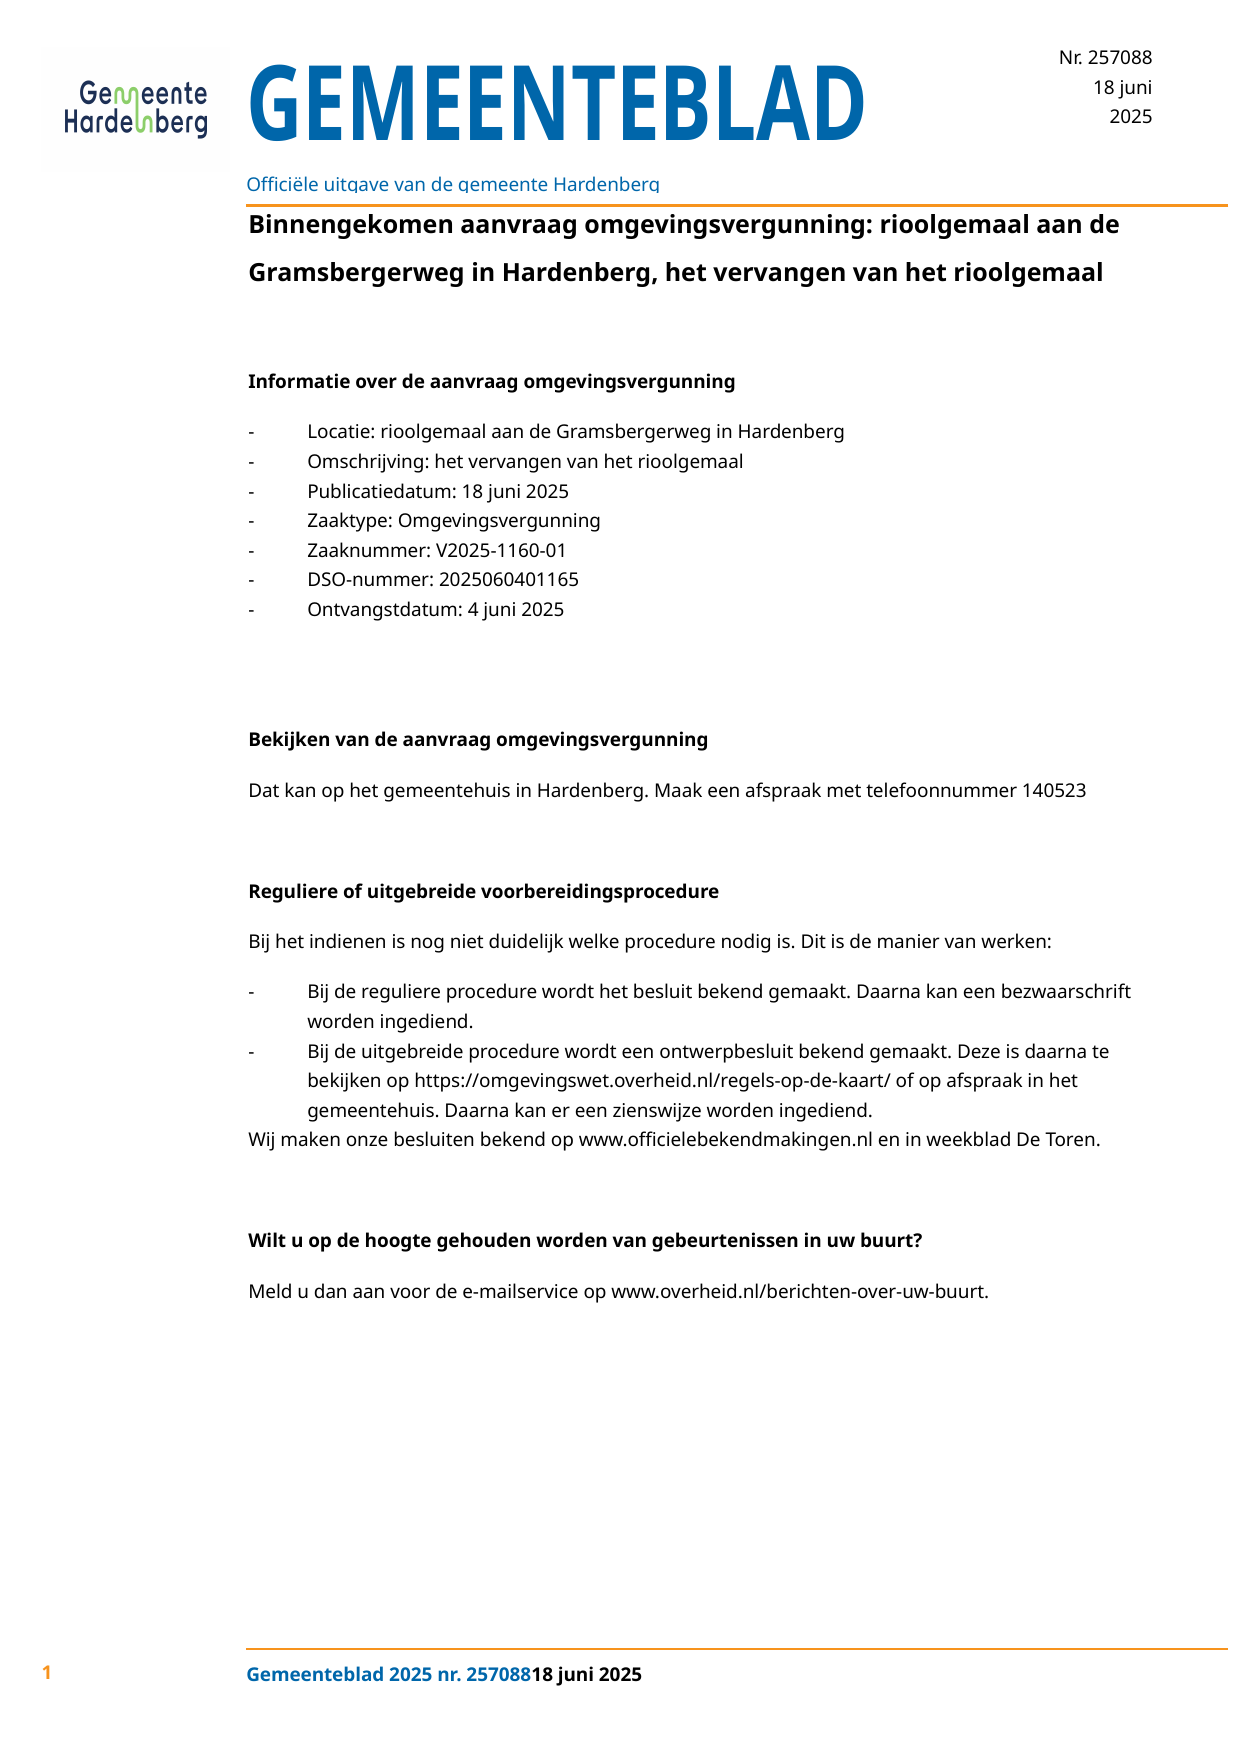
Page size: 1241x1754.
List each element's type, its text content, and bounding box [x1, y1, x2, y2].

list Locatie: rioolgemaal aan de Gramsbergerweg in Hardenberg [248, 419, 1152, 444]
list Zaaktype: Omgevingsvergunning [248, 507, 1152, 533]
list Publicatiedatum: 18 juni 2025 [248, 478, 1152, 504]
list Zaaknummer: V2025-1160-01 [248, 537, 1152, 563]
picture [41, 47, 231, 172]
list Bij de reguliere procedure wordt het besluit bekend gemaakt. Daarna kan een bezwaarschrift worden ingediend. [248, 979, 1152, 1034]
text Informatie over de aanvraag omgevingsvergunning [248, 368, 1152, 394]
text Dat kan op het gemeentehuis in Hardenberg. Maak een afspraak met telefoonnummer 140523 [248, 777, 1152, 803]
text Reguliere of uitgebreide voorbereidingsprocedure [248, 878, 1152, 904]
text Bekijken van de aanvraag omgevingsvergunning [248, 727, 1152, 752]
list Omschrijving: het vervangen van het rioolgemaal [248, 448, 1152, 474]
text Wij maken onze besluiten bekend op www.officielebekendmakingen.nl en in weekblad De Toren. [248, 1127, 1152, 1152]
text Binnengekomen aanvraag omgevingsvergunning: rioolgemaal aan de Gramsbergerweg in Hardenberg, het vervangen van het rioolgemaal [248, 207, 1152, 288]
text Wilt u op de hoogte gehouden worden van gebeurtenissen in uw buurt? [248, 1227, 1152, 1253]
list Bij de uitgebreide procedure wordt een ontwerpbesluit bekend gemaakt. Deze is daarna te bekijken op https://omgevingswet.overheid.nl/regels-op-de-kaart/ of op afspraak in het gemeentehuis. Daarna kan er een zienswijze worden ingediend. [248, 1038, 1152, 1123]
list Ontvangstdatum: 4 juni 2025 [248, 596, 1152, 622]
list DSO-nummer: 2025060401165 [248, 567, 1152, 592]
text Bij het indienen is nog niet duidelijk welke procedure nodig is. Dit is de manier van werken: [248, 928, 1152, 954]
text Meld u dan aan voor de e-mailservice op www.overheid.nl/berichten-over-uw-buurt. [248, 1278, 1152, 1304]
